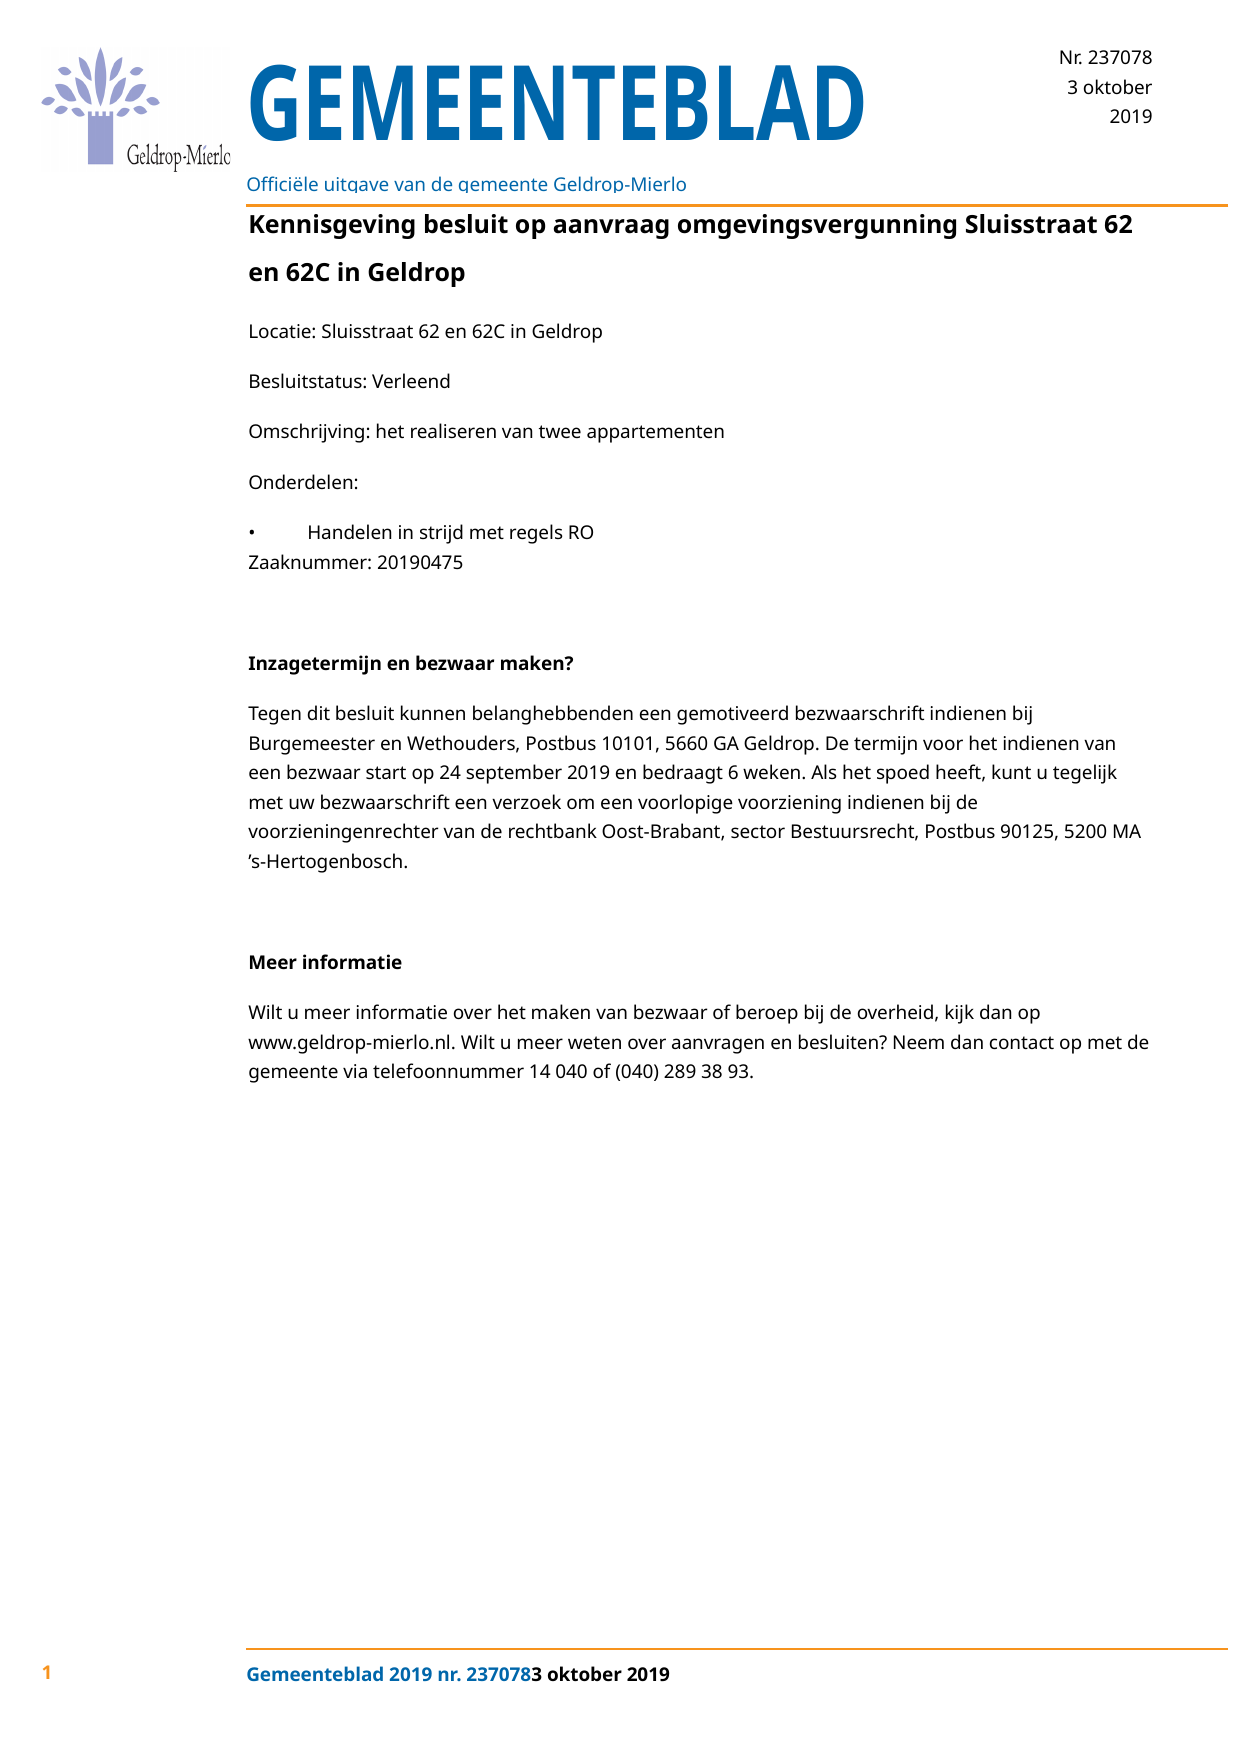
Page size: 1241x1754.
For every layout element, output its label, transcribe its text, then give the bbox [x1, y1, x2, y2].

text Locatie: Sluisstraat 62 en 62C in Geldrop [248, 318, 1152, 344]
text Tegen dit besluit kunnen belanghebbenden een gemotiveerd bezwaarschrift indienen bij Burgemeester en Wethouders, Postbus 10101, 5660 GA Geldrop. De termijn voor het indienen van een bezwaar start op 24 september 2019 en bedraagt 6 weken. Als het spoed heeft, kunt u tegelijk met uw bezwaarschrift een verzoek om een voorlopige voorziening indienen bij de voorzieningenrechter van de rechtbank Oost-Brabant, sector Bestuursrecht, Postbus 90125, 5200 MA ’s-Hertogenbosch. [248, 700, 1152, 874]
text Zaaknummer: 20190475 [248, 549, 1152, 575]
text Besluitstatus: Verleend [248, 368, 1152, 394]
text Wilt u meer informatie over het maken van bezwaar of beroep bij de overheid, kijk dan op www.geldrop-mierlo.nl. Wilt u meer weten over aanvragen en besluiten? Neem dan contact op met de gemeente via telefoonnummer 14 040 of (040) 289 38 93. [248, 999, 1152, 1084]
picture [41, 47, 231, 172]
text Inzagetermijn en bezwaar maken? [248, 650, 1152, 676]
text Omschrijving: het realiseren van twee appartementen [248, 419, 1152, 444]
text Kennisgeving besluit op aanvraag omgevingsvergunning Sluisstraat 62 en 62C in Geldrop [248, 207, 1152, 288]
text Onderdelen: [248, 469, 1152, 495]
text Meer informatie [248, 949, 1152, 975]
list Handelen in strijd met regels RO [248, 519, 1152, 545]
